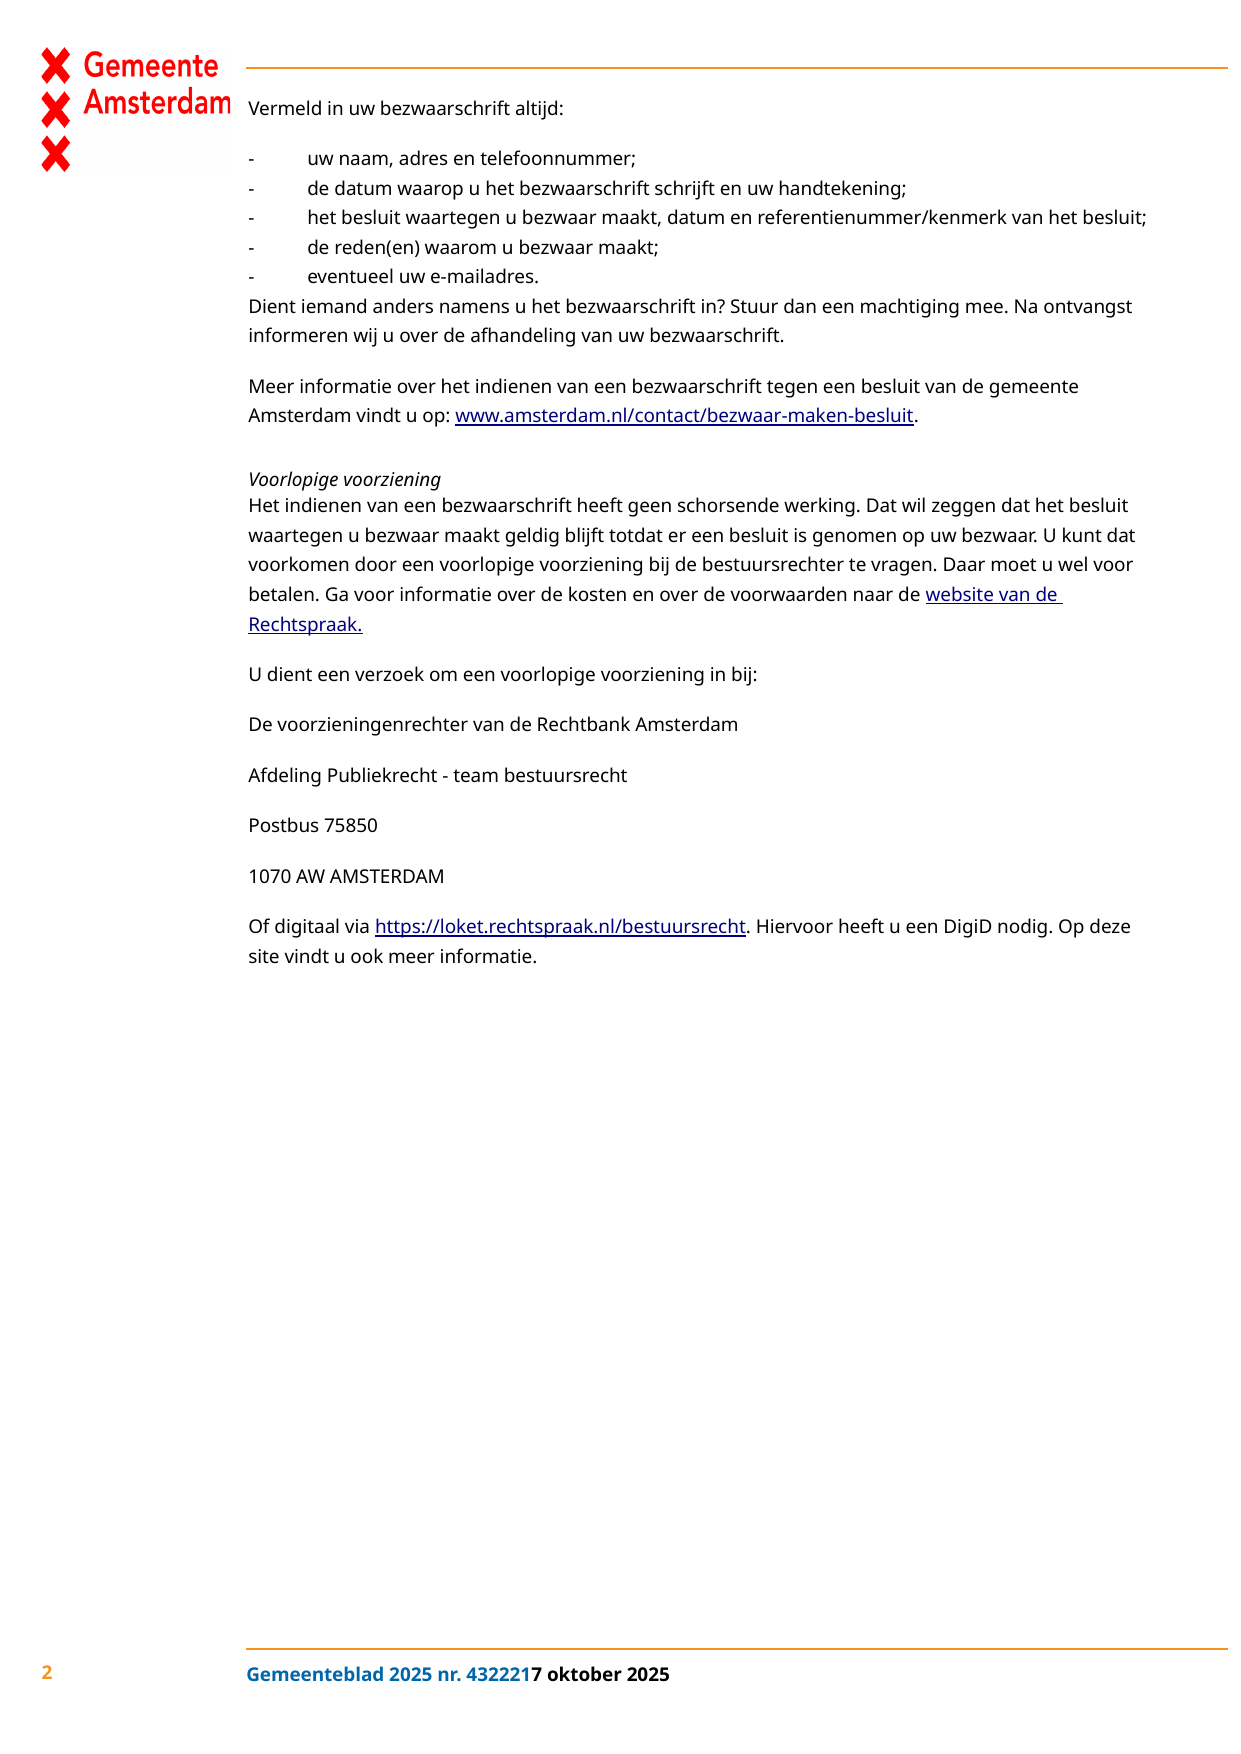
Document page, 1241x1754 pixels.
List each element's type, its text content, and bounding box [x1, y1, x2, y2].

text 1070 AW AMSTERDAM [248, 863, 1152, 888]
text De voorzieningenrechter van de Rechtbank Amsterdam [248, 712, 1152, 737]
text Afdeling Publiekrecht - team bestuursrecht [248, 762, 1152, 788]
text Postbus 75850 [248, 812, 1152, 838]
text U dient een verzoek om een voorlopige voorziening in bij: [248, 661, 1152, 687]
text Dient iemand anders namens u het bezwaarschrift in? Stuur dan een machtiging mee. Na ontvangst informeren wij u over de afhandeling van uw bezwaarschrift. [248, 293, 1152, 348]
list de reden(en) waarom u bezwaar maakt; [248, 234, 1152, 260]
list de datum waarop u het bezwaarschrift schrijft en uw handtekening; [248, 175, 1152, 201]
list uw naam, adres en telefoonnummer; [248, 145, 1152, 171]
text Vermeld in uw bezwaarschrift altijd: [248, 95, 1152, 121]
list eventueel uw e-mailadres. [248, 263, 1152, 289]
picture [41, 47, 231, 172]
text Of digitaal via https://loket.rechtspraak.nl/bestuursrecht. Hiervoor heeft u een DigiD nodig. Op deze site vindt u ook meer informatie. [248, 913, 1152, 968]
text Voorlopige voorziening [248, 467, 1152, 492]
text Het indienen van een bezwaarschrift heeft geen schorsende werking. Dat wil zeggen dat het besluit waartegen u bezwaar maakt geldig blijft totdat er een besluit is genomen op uw bezwaar. U kunt dat voorkomen door een voorlopige voorziening bij de bestuursrechter te vragen. Daar moet u wel voor betalen. Ga voor informatie over de kosten en over de voorwaarden naar de website van de Rechtspraak. [248, 492, 1152, 636]
text Meer informatie over het indienen van een bezwaarschrift tegen een besluit van de gemeente Amsterdam vindt u op: www.amsterdam.nl/contact/bezwaar-maken-besluit. [248, 373, 1152, 428]
list het besluit waartegen u bezwaar maakt, datum en referentienummer/kenmerk van het besluit; [248, 204, 1152, 230]
